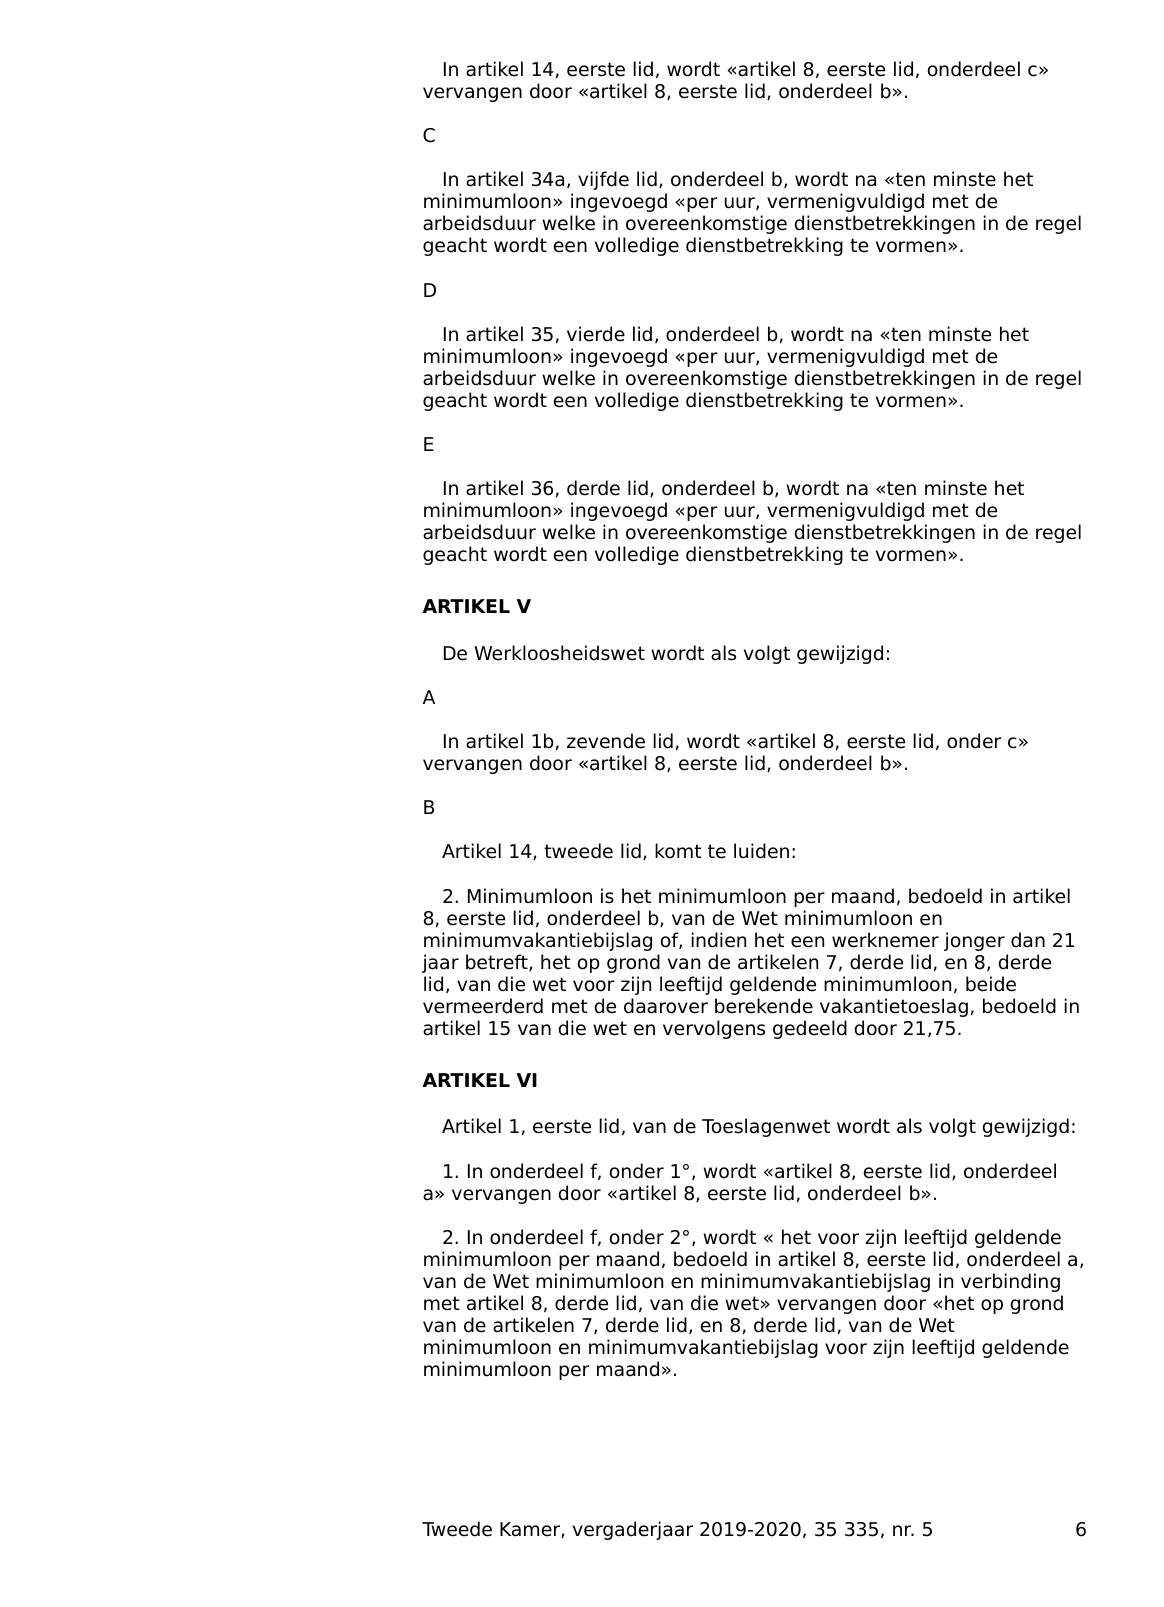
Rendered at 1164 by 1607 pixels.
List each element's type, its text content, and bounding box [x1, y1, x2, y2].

text Artikel 1, eerste lid, van de Toeslagenwet wordt als volgt gewijzigd: [422, 1116, 1087, 1138]
text Artikel 14, tweede lid, komt te luiden: [422, 841, 1087, 863]
text De Werkloosheidswet wordt als volgt gewijzigd: [422, 643, 1087, 665]
text 1. In onderdeel f, onder 1°, wordt «artikel 8, eerste lid, onderdeel a» vervangen door «artikel 8, eerste lid, onderdeel b». [422, 1161, 1087, 1204]
text E [422, 434, 1087, 456]
text In artikel 35, vierde lid, onderdeel b, wordt na «ten minste het minimumloon» ingevoegd «per uur, vermenigvuldigd met de arbeidsduur welke in overeenkomstige dienstbetrekkingen in de regel geacht wordt een volledige dienstbetrekking te vormen». [422, 324, 1087, 412]
text B [422, 797, 1087, 819]
text In artikel 36, derde lid, onderdeel b, wordt na «ten minste het minimumloon» ingevoegd «per uur, vermenigvuldigd met de arbeidsduur welke in overeenkomstige dienstbetrekkingen in de regel geacht wordt een volledige dienstbetrekking te vormen». [422, 478, 1087, 566]
text D [422, 279, 1087, 301]
text In artikel 14, eerste lid, wordt «artikel 8, eerste lid, onderdeel c» vervangen door «artikel 8, eerste lid, onderdeel b». [422, 59, 1087, 103]
text C [422, 125, 1087, 147]
text 2. Minimumloon is het minimumloon per maand, bedoeld in artikel 8, eerste lid, onderdeel b, van de Wet minimumloon en minimumvakantiebijslag of, indien het een werknemer jonger dan 21 jaar betreft, het op grond van de artikelen 7, derde lid, en 8, derde lid, van die wet voor zijn leeftijd geldende minimumloon, beide vermeerderd met de daarover berekende vakantietoeslag, bedoeld in artikel 15 van die wet en vervolgens gedeeld door 21,75. [422, 886, 1087, 1039]
text In artikel 34a, vijfde lid, onderdeel b, wordt na «ten minste het minimumloon» ingevoegd «per uur, vermenigvuldigd met de arbeidsduur welke in overeenkomstige dienstbetrekkingen in de regel geacht wordt een volledige dienstbetrekking te vormen». [422, 169, 1087, 257]
text In artikel 1b, zevende lid, wordt «artikel 8, eerste lid, onder c» vervangen door «artikel 8, eerste lid, onderdeel b». [422, 731, 1087, 775]
subtitle ARTIKEL V [422, 596, 1087, 618]
text A [422, 687, 1087, 709]
subtitle ARTIKEL VI [422, 1069, 1087, 1091]
text 2. In onderdeel f, onder 2°, wordt « het voor zijn leeftijd geldende minimumloon per maand, bedoeld in artikel 8, eerste lid, onderdeel a, van de Wet minimumloon en minimumvakantiebijslag in verbinding met artikel 8, derde lid, van die wet» vervangen door «het op grond van de artikelen 7, derde lid, en 8, derde lid, van de Wet minimumloon en minimumvakantiebijslag voor zijn leeftijd geldende minimumloon per maand». [422, 1227, 1087, 1381]
